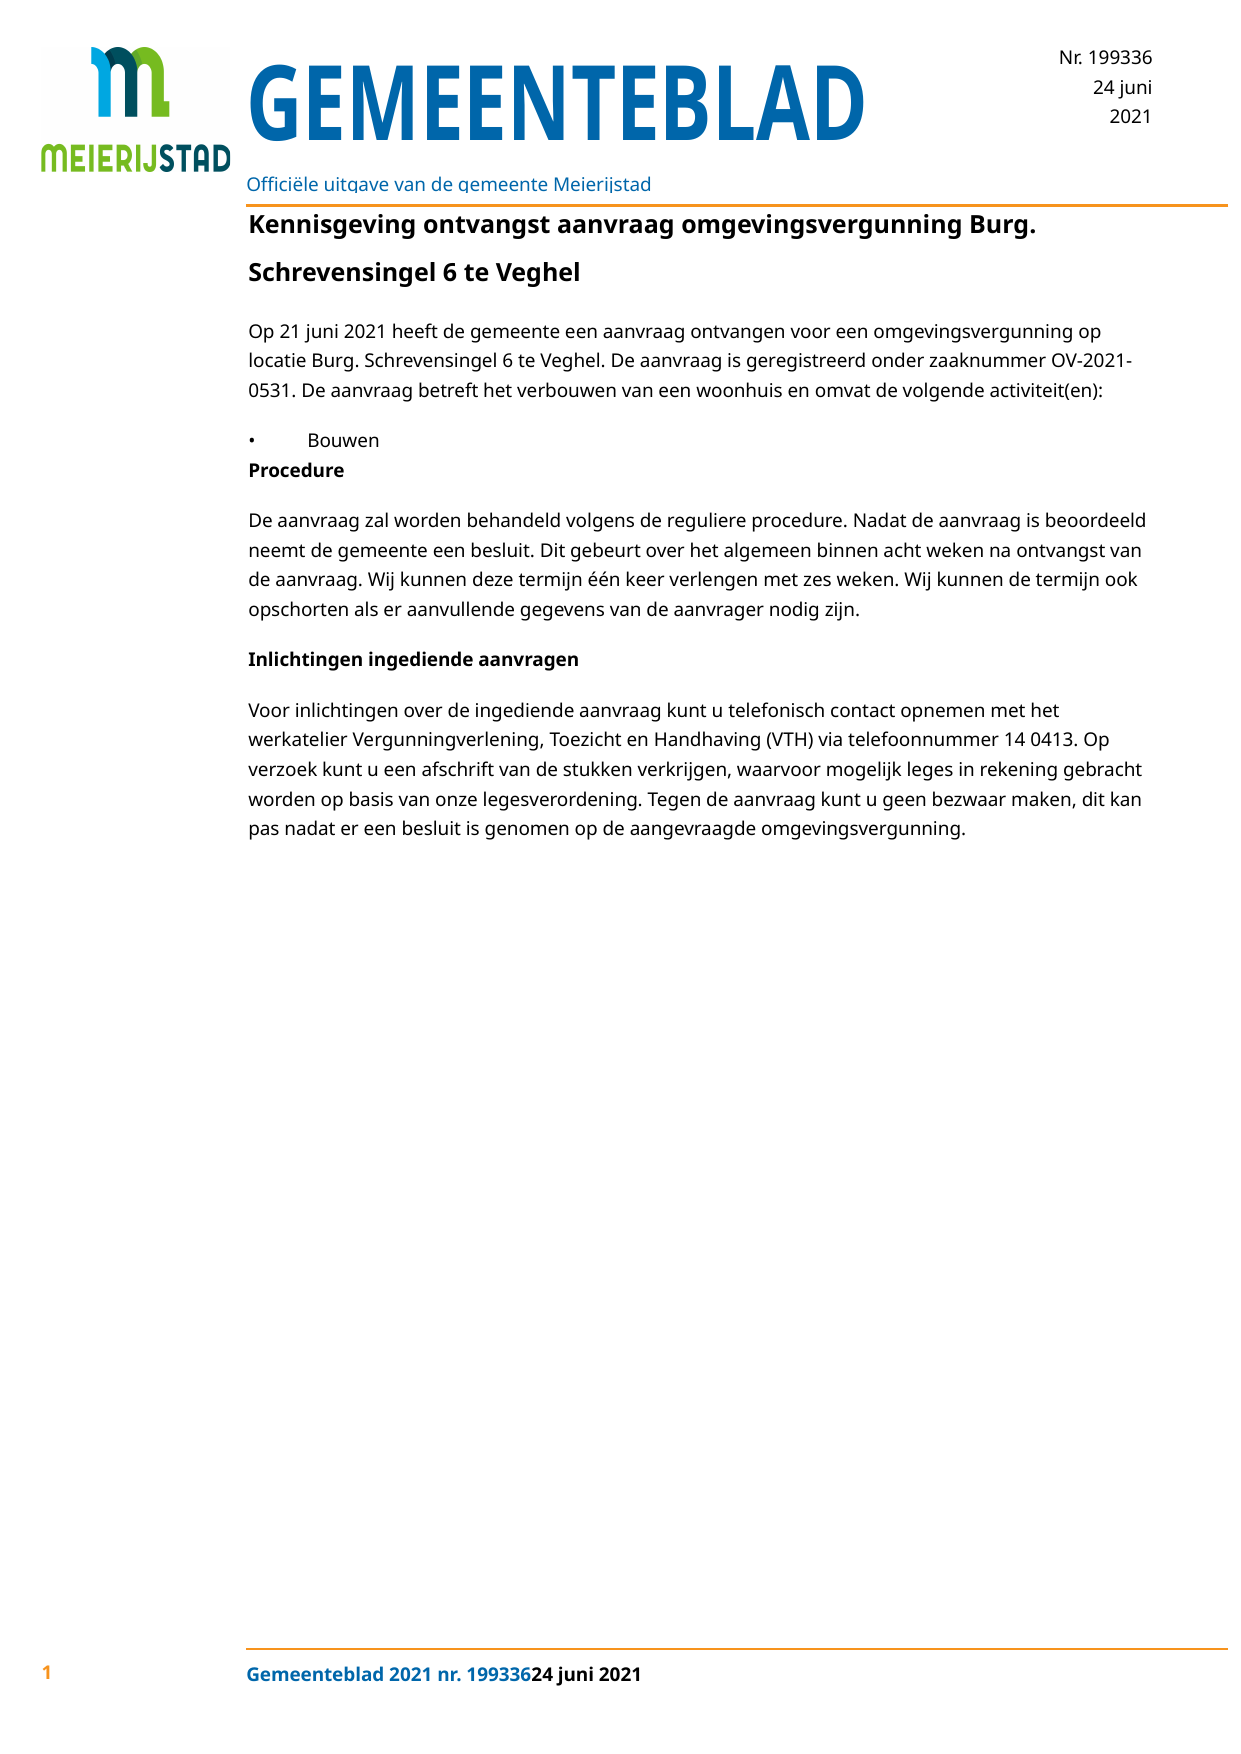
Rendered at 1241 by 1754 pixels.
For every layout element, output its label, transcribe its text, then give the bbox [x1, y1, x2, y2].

text De aanvraag zal worden behandeld volgens de reguliere procedure. Nadat de aanvraag is beoordeeld neemt de gemeente een besluit. Dit gebeurt over het algemeen binnen acht weken na ontvangst van de aanvraag. Wij kunnen deze termijn één keer verlengen met zes weken. Wij kunnen de termijn ook opschorten als er aanvullende gegevens van de aanvrager nodig zijn. [248, 507, 1152, 622]
text Voor inlichtingen over de ingediende aanvraag kunt u telefonisch contact opnemen met het werkatelier Vergunningverlening, Toezicht en Handhaving (VTH) via telefoonnummer 14 0413. Op verzoek kunt u een afschrift van de stukken verkrijgen, waarvoor mogelijk leges in rekening gebracht worden op basis van onze legesverordening. Tegen de aanvraag kunt u geen bezwaar maken, dit kan pas nadat er een besluit is genomen op de aangevraagde omgevingsvergunning. [248, 697, 1152, 841]
list Bouwen [248, 427, 1152, 453]
text Inlichtingen ingediende aanvragen [248, 647, 1152, 672]
text Kennisgeving ontvangst aanvraag omgevingsvergunning Burg. Schrevensingel 6 te Veghel [248, 207, 1152, 288]
picture [41, 47, 231, 172]
text Op 21 juni 2021 heeft de gemeente een aanvraag ontvangen voor een omgevingsvergunning op locatie Burg. Schrevensingel 6 te Veghel. De aanvraag is geregistreerd onder zaaknummer OV-2021-0531. De aanvraag betreft het verbouwen van een woonhuis en omvat de volgende activiteit(en): [248, 318, 1152, 403]
text Procedure [248, 457, 1152, 483]
